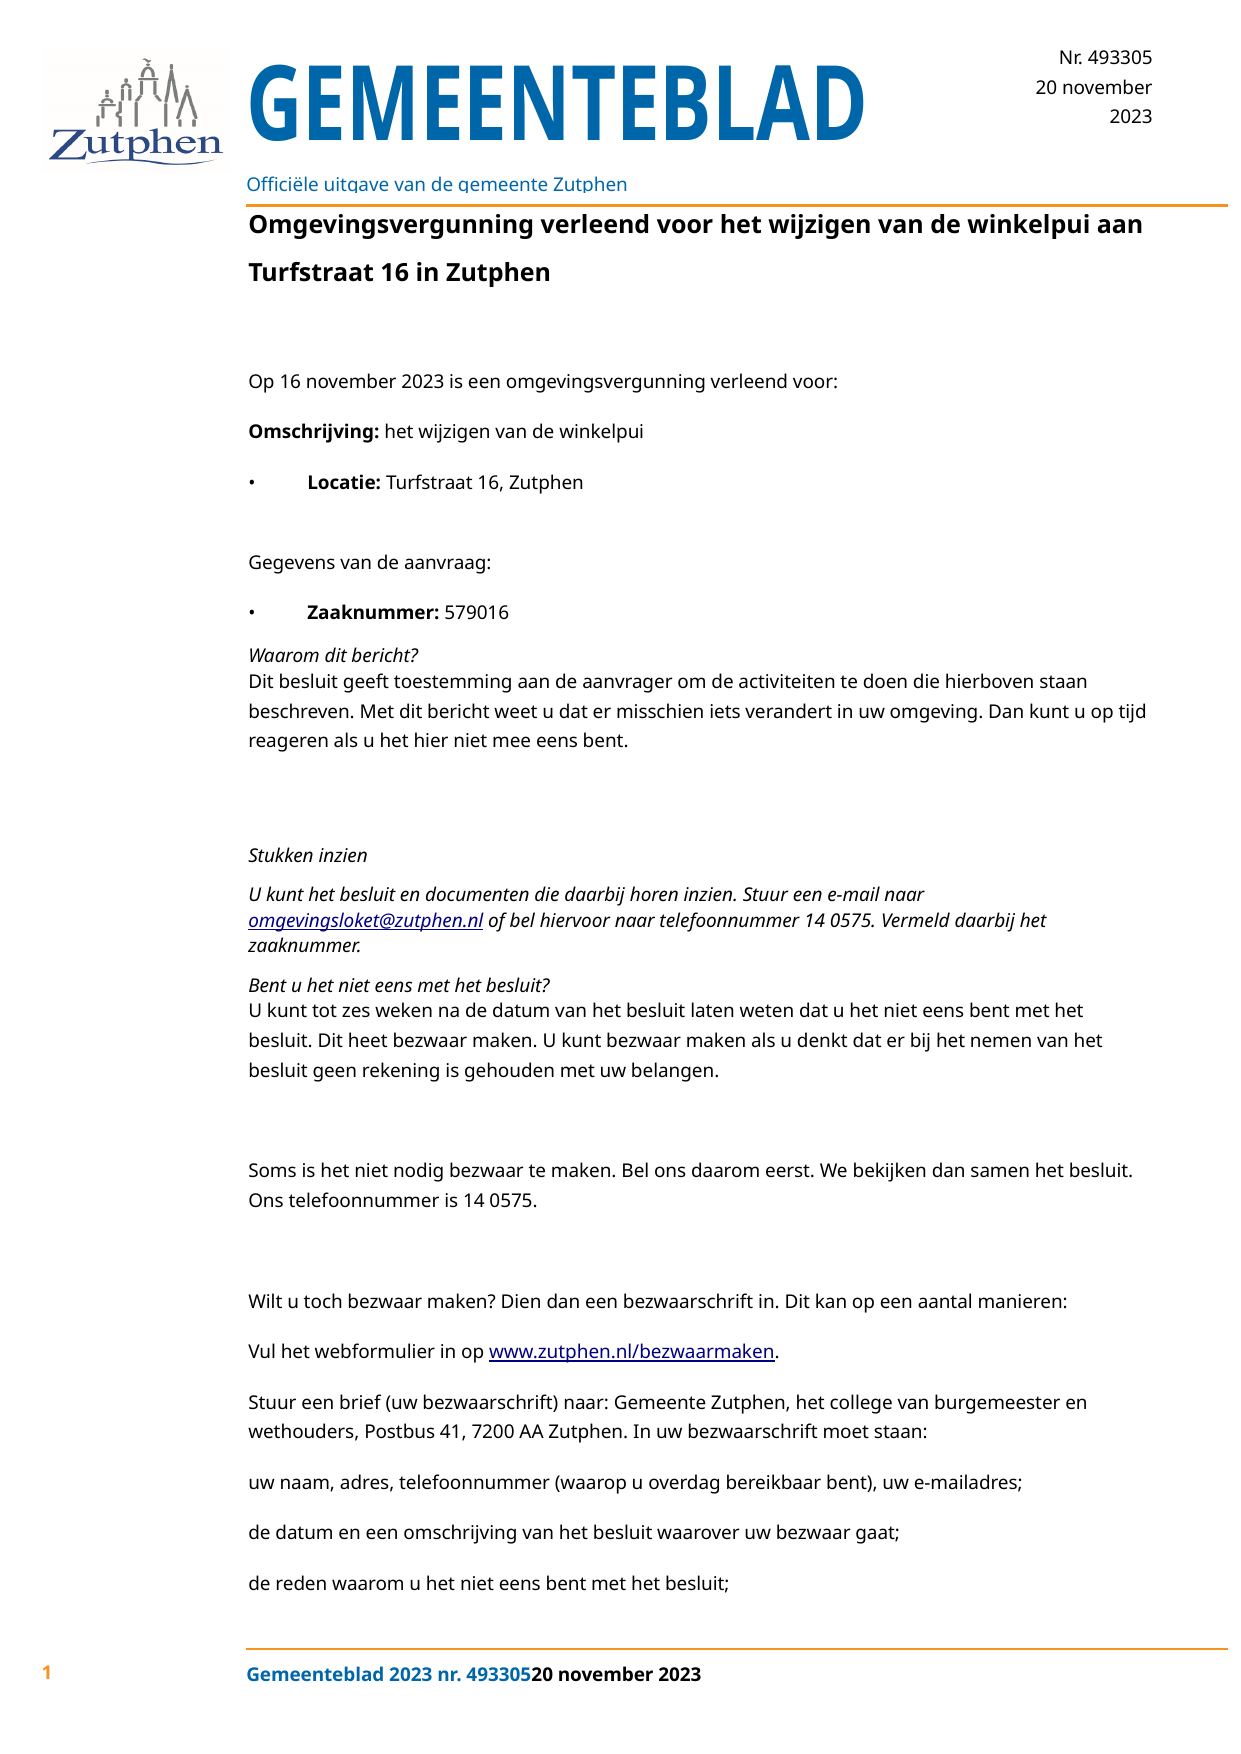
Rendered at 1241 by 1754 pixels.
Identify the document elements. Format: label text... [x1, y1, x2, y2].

text Waarom dit bericht? [248, 643, 1152, 668]
text Omschrijving: het wijzigen van de winkelpui [248, 419, 1152, 444]
text U kunt het besluit en documenten die daarbij horen inzien. Stuur een e-mail naar omgevingsloket@zutphen.nl of bel hiervoor naar telefoonnummer 14 0575. Vermeld daarbij het zaaknummer. [248, 881, 1152, 958]
text Dit besluit geeft toestemming aan de aanvrager om de activiteiten te doen die hierboven staan beschreven. Met dit bericht weet u dat er misschien iets verandert in uw omgeving. Dan kunt u op tijd reageren als u het hier niet mee eens bent. [248, 668, 1152, 753]
text Wilt u toch bezwaar maken? Dien dan een bezwaarschrift in. Dit kan op een aantal manieren: [248, 1288, 1152, 1314]
text Soms is het niet nodig bezwaar te maken. Bel ons daarom eerst. We bekijken dan samen het besluit. Ons telefoonnummer is 14 0575. [248, 1158, 1152, 1213]
text de reden waarom u het niet eens bent met het besluit; [248, 1570, 1152, 1596]
text Stuur een brief (uw bezwaarschrift) naar: Gemeente Zutphen, het college van burgemeester en wethouders, Postbus 41, 7200 AA Zutphen. In uw bezwaarschrift moet staan: [248, 1389, 1152, 1444]
text Gegevens van de aanvraag: [248, 549, 1152, 575]
text de datum en een omschrijving van het besluit waarover uw bezwaar gaat; [248, 1519, 1152, 1545]
text U kunt tot zes weken na de datum van het besluit laten weten dat u het niet eens bent met het besluit. Dit heet bezwaar maken. U kunt bezwaar maken als u denkt dat er bij het nemen van het besluit geen rekening is gehouden met uw belangen. [248, 998, 1152, 1083]
list Locatie: Turfstraat 16, Zutphen [248, 469, 1152, 495]
text Op 16 november 2023 is een omgevingsvergunning verleend voor: [248, 368, 1152, 394]
text uw naam, adres, telefoonnummer (waarop u overdag bereikbaar bent), uw e-mailadres; [248, 1469, 1152, 1495]
text Bent u het niet eens met het besluit? [248, 972, 1152, 998]
text Omgevingsvergunning verleend voor het wijzigen van de winkelpui aan Turfstraat 16 in Zutphen [248, 207, 1152, 288]
text Stukken inzien [248, 842, 1152, 868]
picture [41, 47, 231, 172]
list Zaaknummer: 579016 [248, 599, 1152, 625]
text Vul het webformulier in op www.zutphen.nl/bezwaarmaken. [248, 1338, 1152, 1364]
